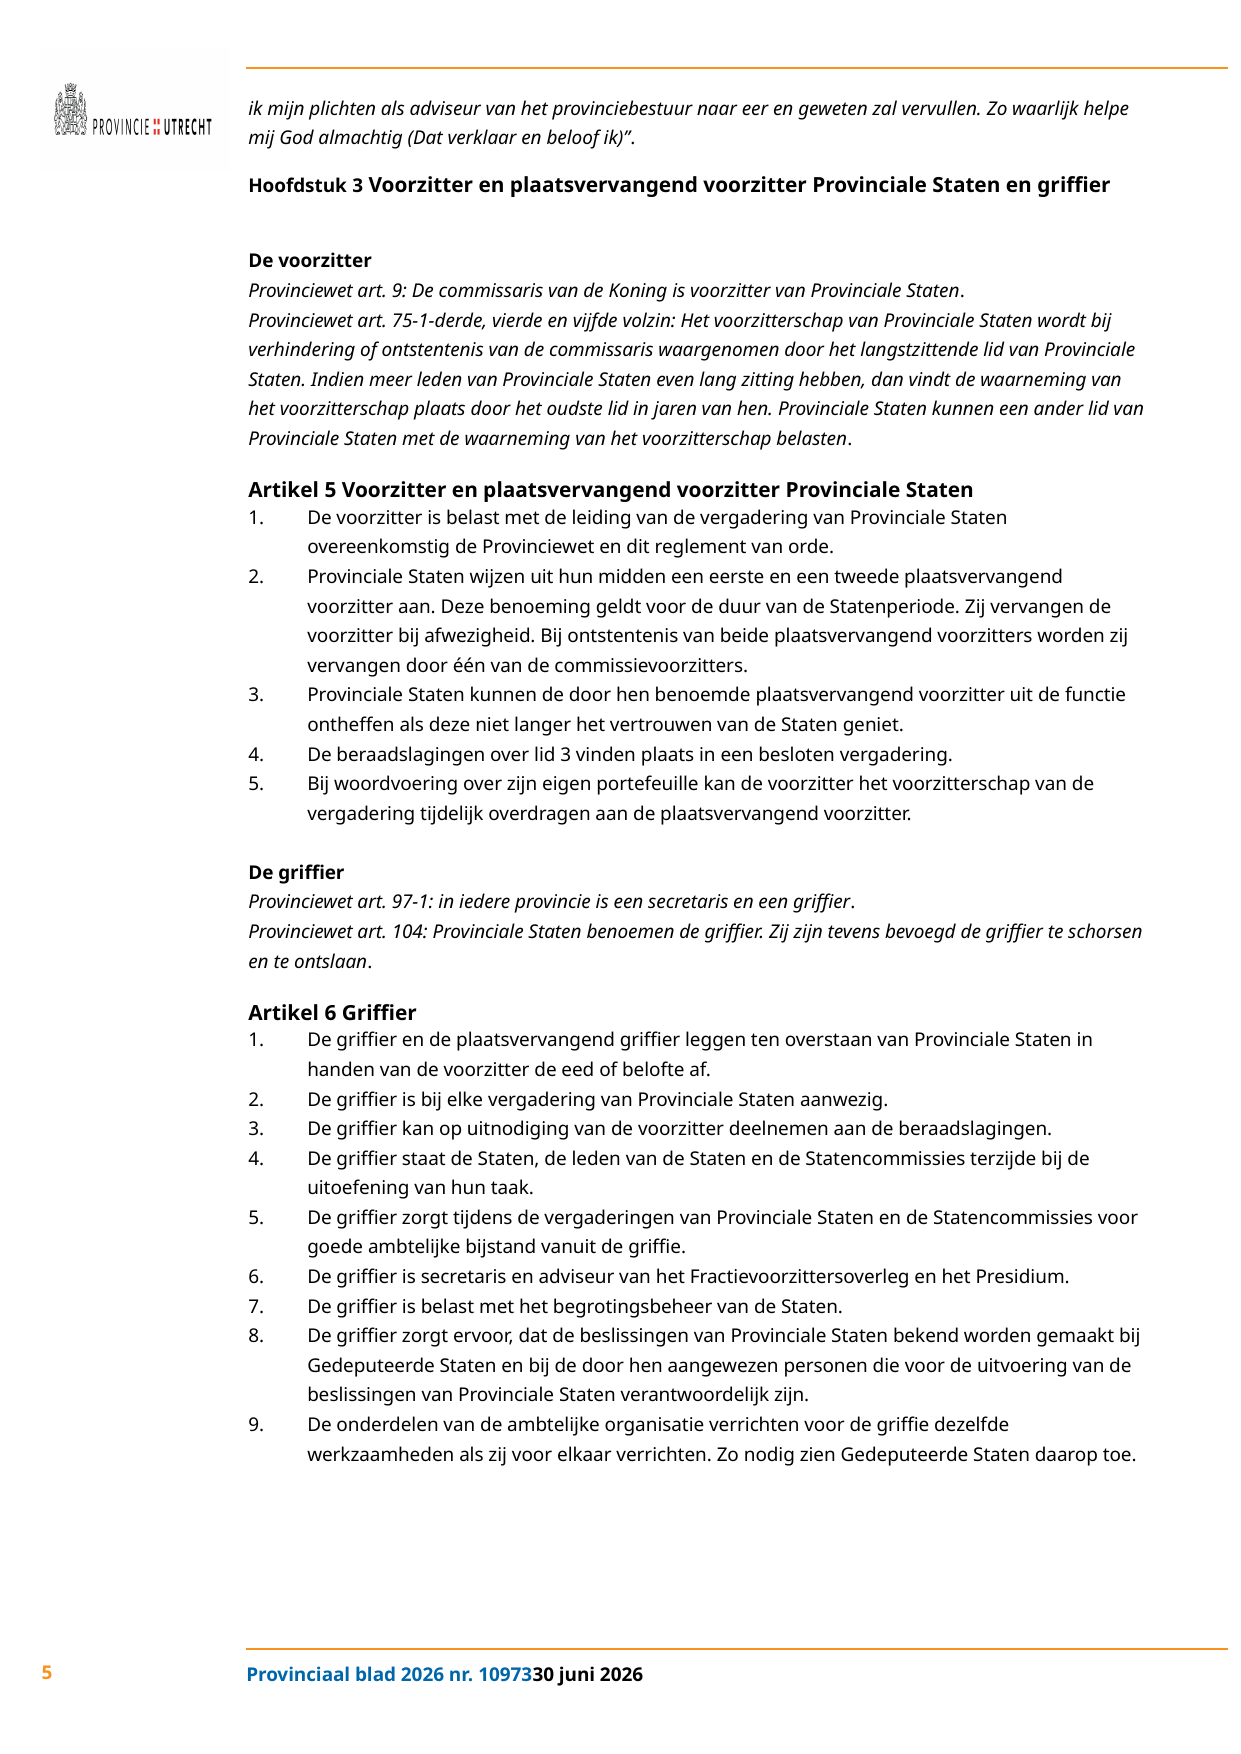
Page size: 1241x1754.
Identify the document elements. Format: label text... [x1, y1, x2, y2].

text Hoofdstuk 3 Voorzitter en plaatsvervangend voorzitter Provinciale Staten en griffier [248, 170, 1152, 198]
list Provinciale Staten kunnen de door hen benoemde plaatsvervangend voorzitter uit de functie ontheffen als deze niet langer het vertrouwen van de Staten geniet. [248, 682, 1152, 737]
list De griffier kan op uitnodiging van de voorzitter deelnemen aan de beraadslagingen. [248, 1115, 1152, 1141]
text De voorzitter [248, 248, 1152, 273]
text Artikel 5 Voorzitter en plaatsvervangend voorzitter Provinciale Staten [248, 476, 1152, 504]
list De voorzitter is belast met de leiding van de vergadering van Provinciale Staten overeenkomstig de Provinciewet en dit reglement van orde. [248, 504, 1152, 559]
list De griffier en de plaatsvervangend griffier leggen ten overstaan van Provinciale Staten in handen van de voorzitter de eed of belofte af. [248, 1027, 1152, 1082]
list De griffier is bij elke vergadering van Provinciale Staten aanwezig. [248, 1086, 1152, 1112]
text ik mijn plichten als adviseur van het provinciebestuur naar eer en geweten zal vervullen. Zo waarlijk helpe mij God almachtig (Dat verklaar en beloof ik)”. [248, 95, 1152, 150]
list De griffier is belast met het begrotingsbeheer van de Staten. [248, 1293, 1152, 1319]
text Provinciewet art. 75-1-derde, vierde en vijfde volzin: Het voorzitterschap van Provinciale Staten wordt bij verhindering of ontstentenis van de commissaris waargenomen door het langstzittende lid van Provinciale Staten. Indien meer leden van Provinciale Staten even lang zitting hebben, dan vindt de waarneming van het voorzitterschap plaats door het oudste lid in jaren van hen. Provinciale Staten kunnen een ander lid van Provinciale Staten met de waarneming van het voorzitterschap belasten. [248, 307, 1152, 451]
list De onderdelen van de ambtelijke organisatie verrichten voor de griffie dezelfde werkzaamheden als zij voor elkaar verrichten. Zo nodig zien Gedeputeerde Staten daarop toe. [248, 1411, 1152, 1467]
list De beraadslagingen over lid 3 vinden plaats in een besloten vergadering. [248, 741, 1152, 766]
text Provinciewet art. 97-1: in iedere provincie is een secretaris en een griffier. [248, 889, 1152, 914]
text Provinciewet art. 9: De commissaris van de Koning is voorzitter van Provinciale Staten. [248, 277, 1152, 303]
list De griffier staat de Staten, de leden van de Staten en de Statencommissies terzijde bij de uitoefening van hun taak. [248, 1145, 1152, 1200]
list De griffier is secretaris en adviseur van het Fractievoorzittersoverleg en het Presidium. [248, 1263, 1152, 1289]
list Provinciale Staten wijzen uit hun midden een eerste en een tweede plaatsvervangend voorzitter aan. Deze benoeming geldt voor de duur van de Statenperiode. Zij vervangen de voorzitter bij afwezigheid. Bij ontstentenis van beide plaatsvervangend voorzitters worden zij vervangen door één van de commissievoorzitters. [248, 563, 1152, 678]
list De griffier zorgt ervoor, dat de beslissingen van Provinciale Staten bekend worden gemaakt bij Gedeputeerde Staten en bij de door hen aangewezen personen die voor de uitvoering van de beslissingen van Provinciale Staten verantwoordelijk zijn. [248, 1322, 1152, 1407]
text Artikel 6 Griffier [248, 998, 1152, 1027]
list Bij woordvoering over zijn eigen portefeuille kan de voorzitter het voorzitterschap van de vergadering tijdelijk overdragen aan de plaatsvervangend voorzitter. [248, 770, 1152, 826]
list De griffier zorgt tijdens de vergaderingen van Provinciale Staten en de Statencommissies voor goede ambtelijke bijstand vanuit de griffie. [248, 1204, 1152, 1259]
picture [41, 47, 231, 172]
text Provinciewet art. 104: Provinciale Staten benoemen de griffier. Zij zijn tevens bevoegd de griffier te schorsen en te ontslaan. [248, 918, 1152, 973]
text De griffier [248, 859, 1152, 885]
